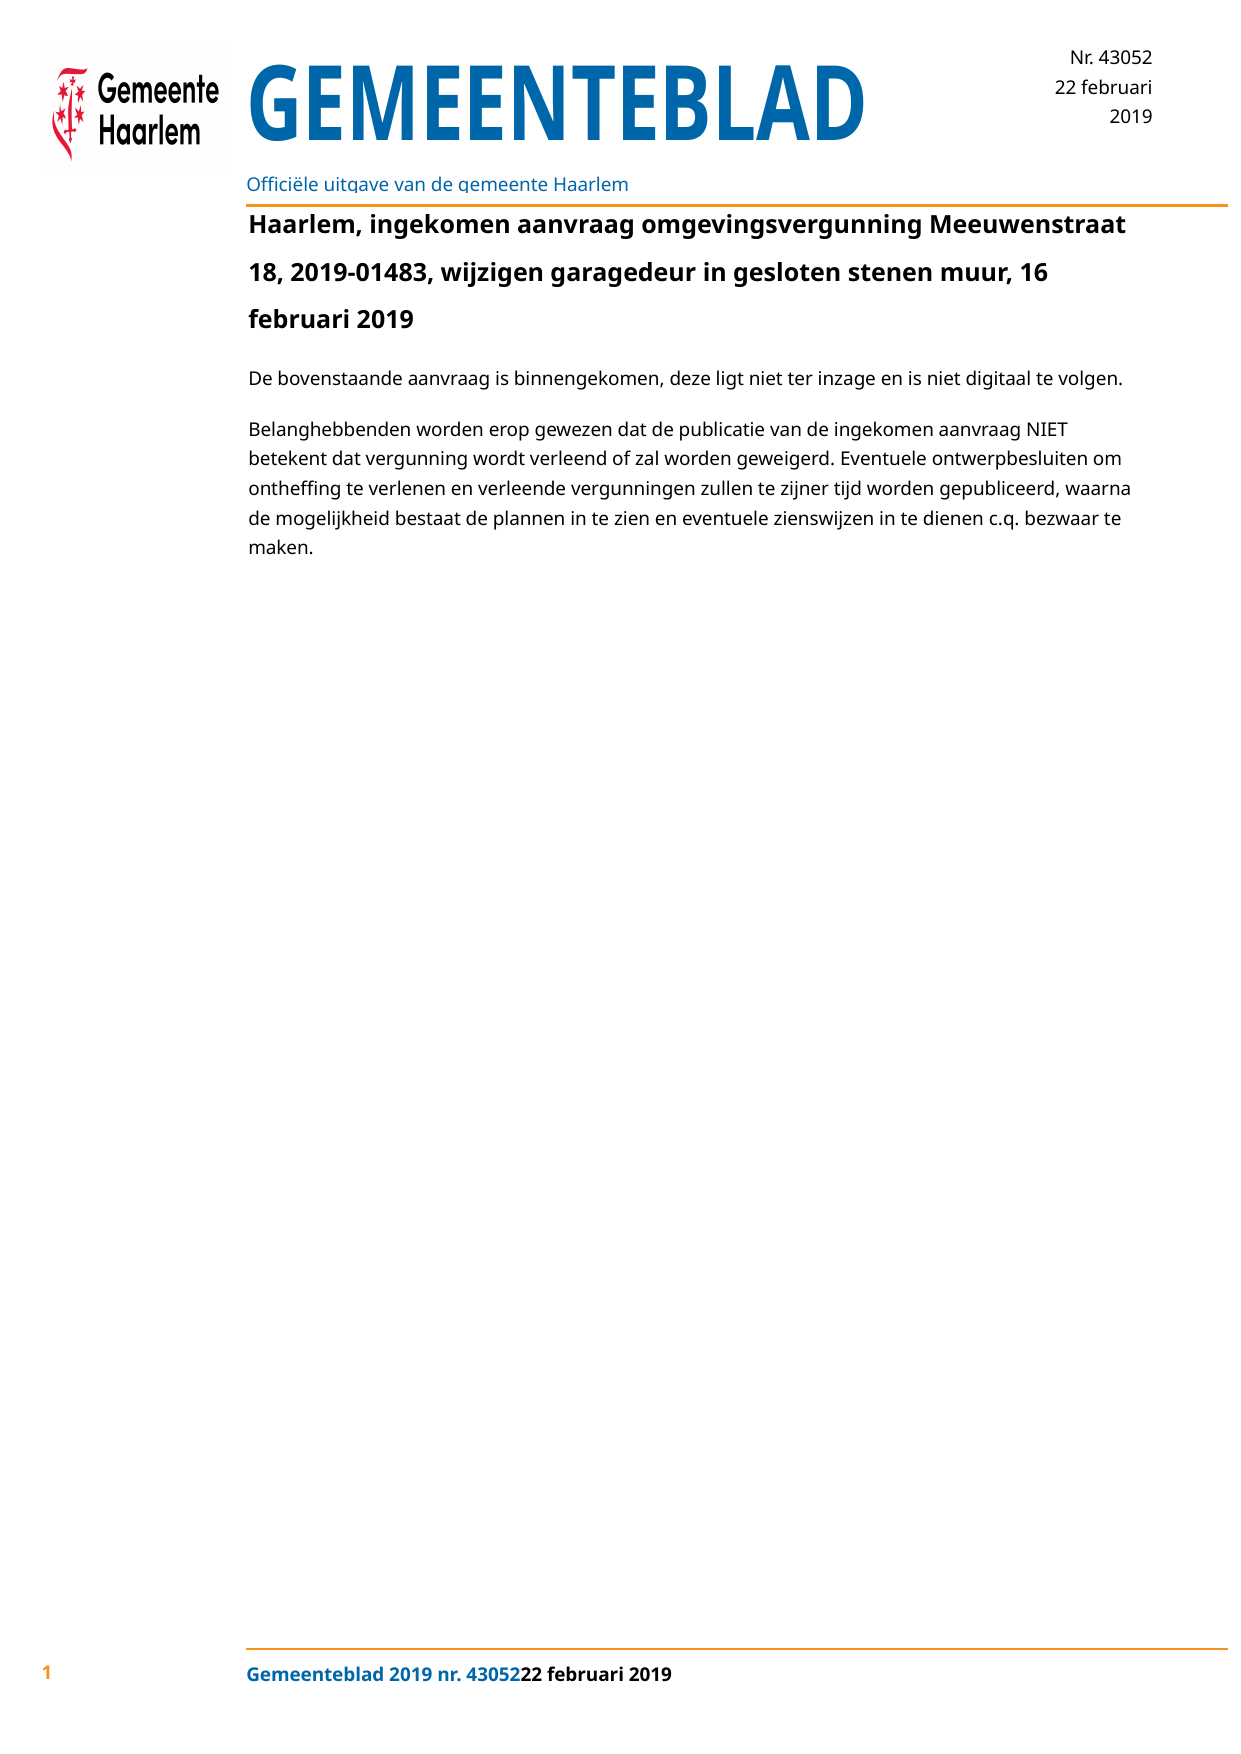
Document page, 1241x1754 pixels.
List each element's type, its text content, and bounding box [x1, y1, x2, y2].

text Haarlem, ingekomen aanvraag omgevingsvergunning Meeuwenstraat 18, 2019-01483, wijzigen garagedeur in gesloten stenen muur, 16 februari 2019 [248, 207, 1152, 336]
text Belanghebbenden worden erop gewezen dat de publicatie van de ingekomen aanvraag NIET betekent dat vergunning wordt verleend of zal worden geweigerd. Eventuele ontwerpbesluiten om ontheffing te verlenen en verleende vergunningen zullen te zijner tijd worden gepubliceerd, waarna de mogelijkheid bestaat de plannen in te zien en eventuele zienswijzen in te dienen c.q. bezwaar te maken. [248, 416, 1152, 560]
text De bovenstaande aanvraag is binnengekomen, deze ligt niet ter inzage en is niet digitaal te volgen. [248, 366, 1152, 391]
picture [41, 47, 231, 172]
